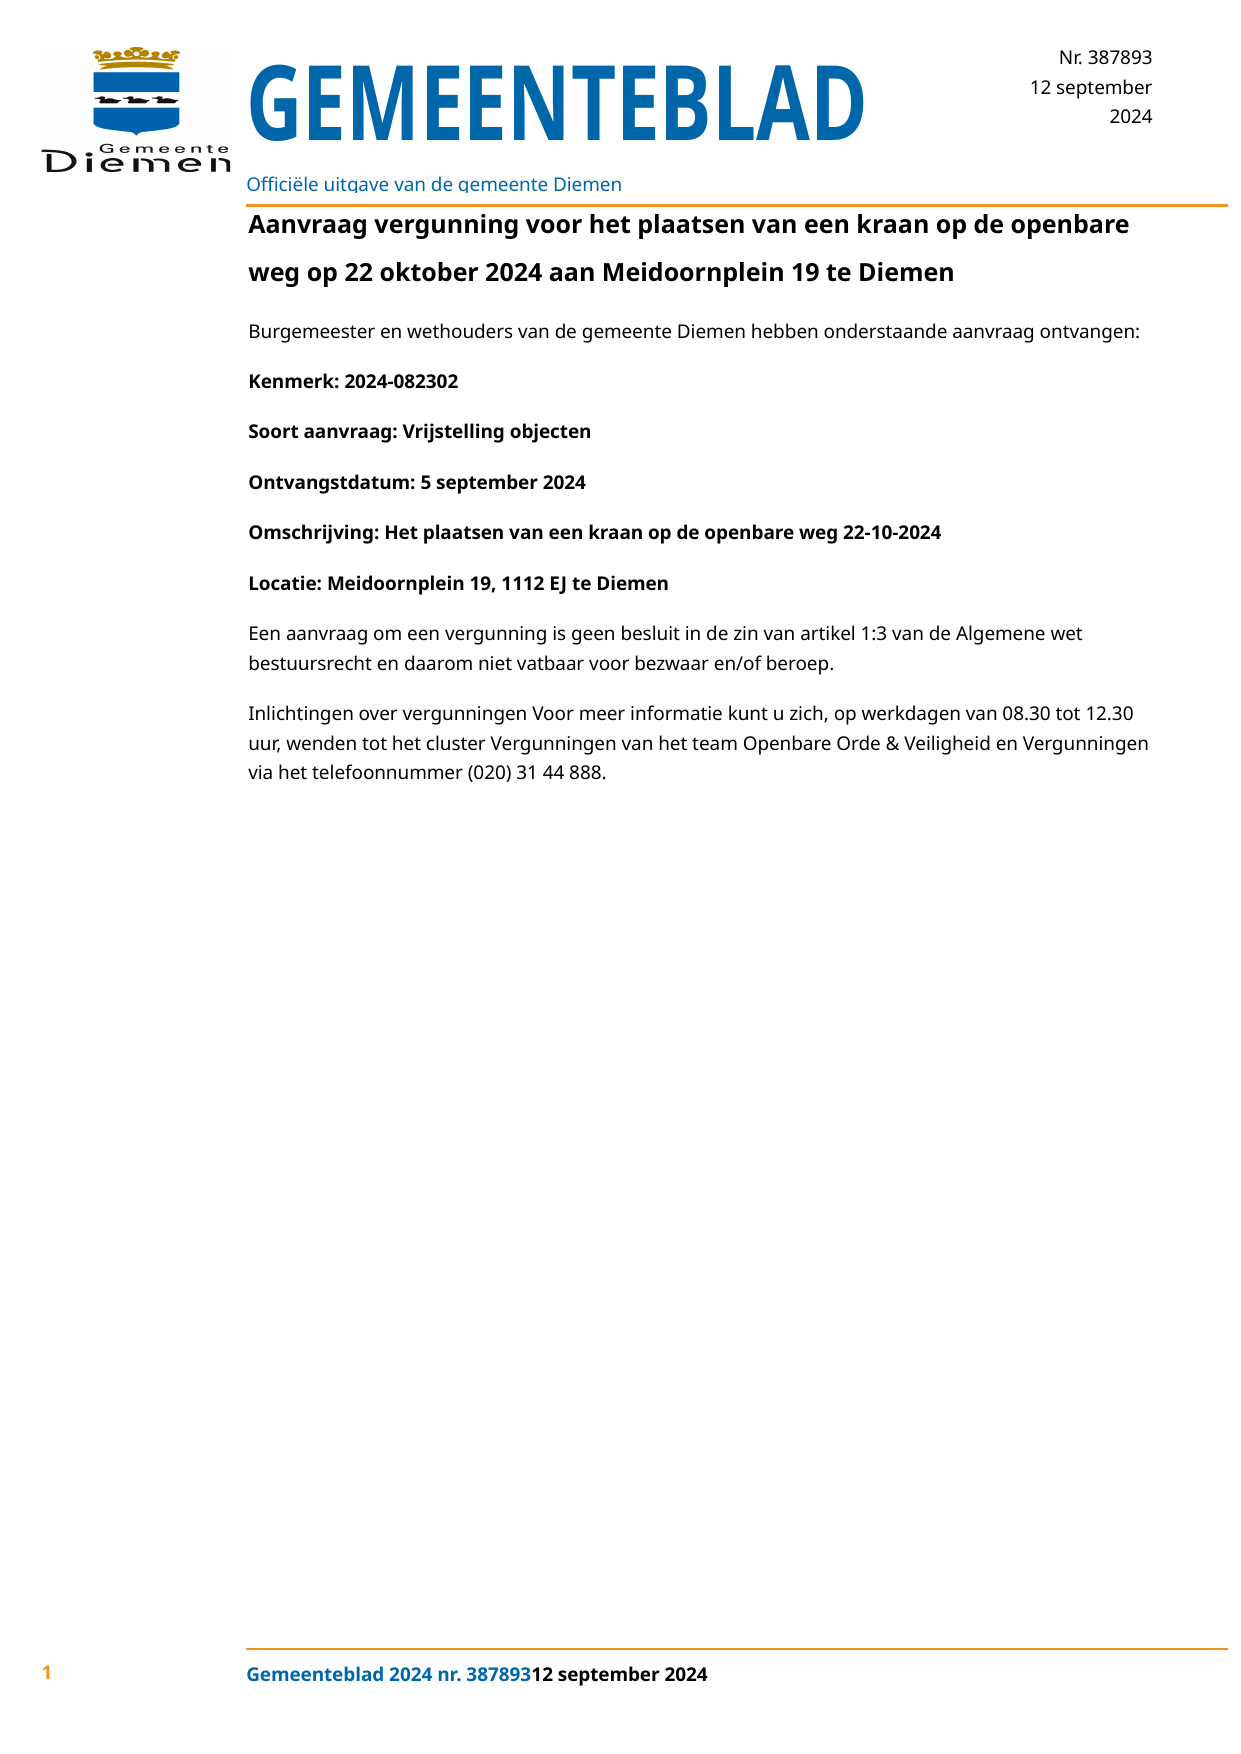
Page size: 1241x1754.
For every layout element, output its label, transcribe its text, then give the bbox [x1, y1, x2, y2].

text Burgemeester en wethouders van de gemeente Diemen hebben onderstaande aanvraag ontvangen: [248, 318, 1152, 344]
text Kenmerk: 2024-082302 [248, 368, 1152, 394]
text Soort aanvraag: Vrijstelling objecten [248, 419, 1152, 444]
text Aanvraag vergunning voor het plaatsen van een kraan op de openbare weg op 22 oktober 2024 aan Meidoornplein 19 te Diemen [248, 207, 1152, 288]
text Inlichtingen over vergunningen Voor meer informatie kunt u zich, op werkdagen van 08.30 tot 12.30 uur, wenden tot het cluster Vergunningen van het team Openbare Orde & Veiligheid en Vergunningen via het telefoonnummer (020) 31 44 888. [248, 700, 1152, 785]
text Omschrijving: Het plaatsen van een kraan op de openbare weg 22-10-2024 [248, 519, 1152, 545]
picture [41, 47, 231, 172]
text Ontvangstdatum: 5 september 2024 [248, 469, 1152, 495]
text Een aanvraag om een vergunning is geen besluit in de zin van artikel 1:3 van de Algemene wet bestuursrecht en daarom niet vatbaar voor bezwaar en/of beroep. [248, 620, 1152, 676]
text Locatie: Meidoornplein 19, 1112 EJ te Diemen [248, 570, 1152, 596]
